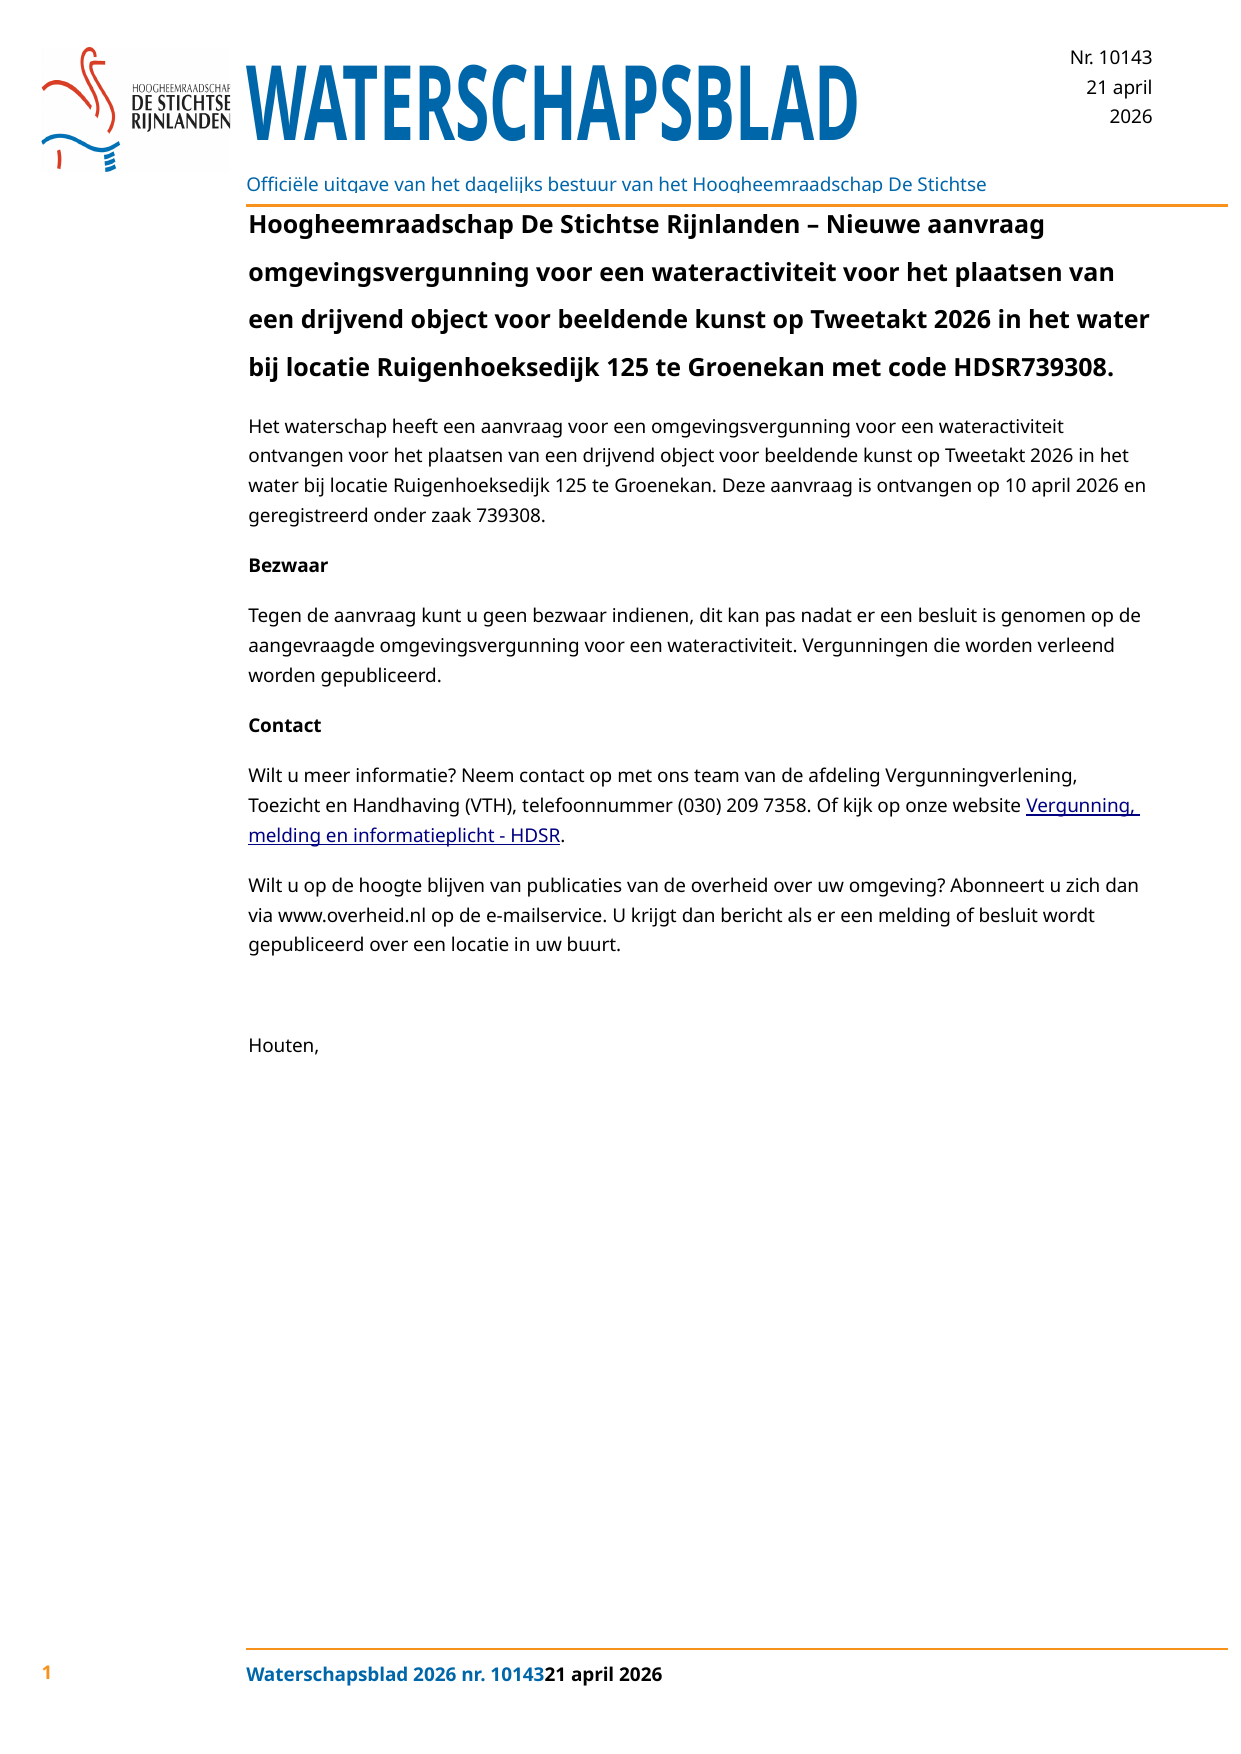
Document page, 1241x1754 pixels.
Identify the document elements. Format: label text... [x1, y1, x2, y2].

text Bezwaar [248, 552, 1152, 578]
text Houten, [248, 1032, 1152, 1058]
text Wilt u op de hoogte blijven van publicaties van de overheid over uw omgeving? Abonneert u zich dan via www.overheid.nl op de e-mailservice. U krijgt dan bericht als er een melding of besluit wordt gepubliceerd over een locatie in uw buurt. [248, 872, 1152, 957]
text Hoogheemraadschap De Stichtse Rijnlanden – Nieuwe aanvraag omgevingsvergunning voor een wateractiviteit voor het plaatsen van een drijvend object voor beeldende kunst op Tweetakt 2026 in het water bij locatie Ruigenhoeksedijk 125 te Groenekan met code HDSR739308. [248, 207, 1152, 384]
text Contact [248, 712, 1152, 738]
picture [41, 47, 231, 172]
text Het waterschap heeft een aanvraag voor een omgevingsvergunning voor een wateractiviteit ontvangen voor het plaatsen van een drijvend object voor beeldende kunst op Tweetakt 2026 in het water bij locatie Ruigenhoeksedijk 125 te Groenekan. Deze aanvraag is ontvangen op 10 april 2026 en geregistreerd onder zaak 739308. [248, 413, 1152, 528]
text Wilt u meer informatie? Neem contact op met ons team van de afdeling Vergunningverlening, Toezicht en Handhaving (VTH), telefoonnummer (030) 209 7358. Of kijk op onze website Vergunning, melding en informatieplicht - HDSR. [248, 763, 1152, 848]
text Tegen de aanvraag kunt u geen bezwaar indienen, dit kan pas nadat er een besluit is genomen op de aangevraagde omgevingsvergunning voor een wateractiviteit. Vergunningen die worden verleend worden gepubliceerd. [248, 603, 1152, 688]
